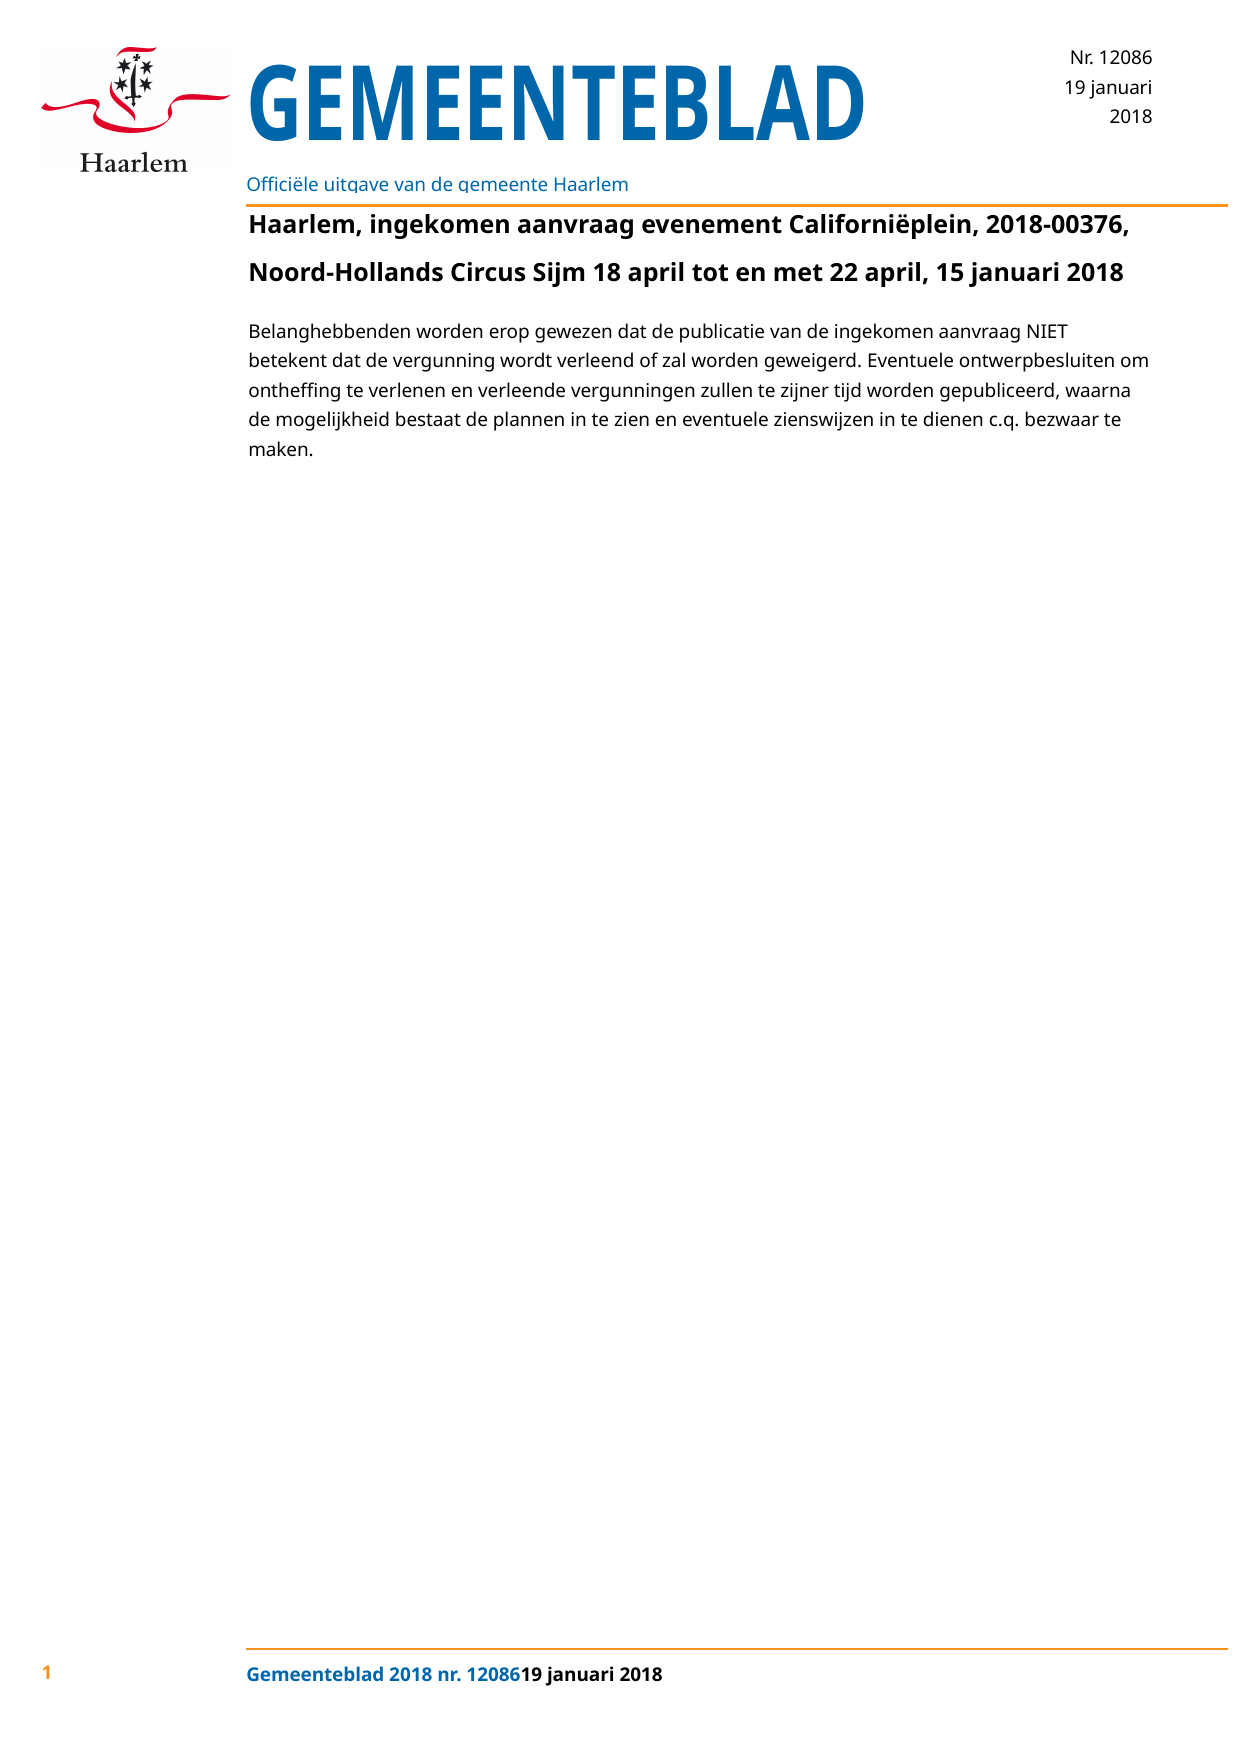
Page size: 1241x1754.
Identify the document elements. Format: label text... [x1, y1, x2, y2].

picture [41, 47, 231, 172]
text Belanghebbenden worden erop gewezen dat de publicatie van de ingekomen aanvraag NIET betekent dat de vergunning wordt verleend of zal worden geweigerd. Eventuele ontwerpbesluiten om ontheffing te verlenen en verleende vergunningen zullen te zijner tijd worden gepubliceerd, waarna de mogelijkheid bestaat de plannen in te zien en eventuele zienswijzen in te dienen c.q. bezwaar te maken. [248, 318, 1152, 462]
text Haarlem, ingekomen aanvraag evenement Californiëplein, 2018-00376, Noord-Hollands Circus Sijm 18 april tot en met 22 april, 15 januari 2018 [248, 207, 1152, 288]
